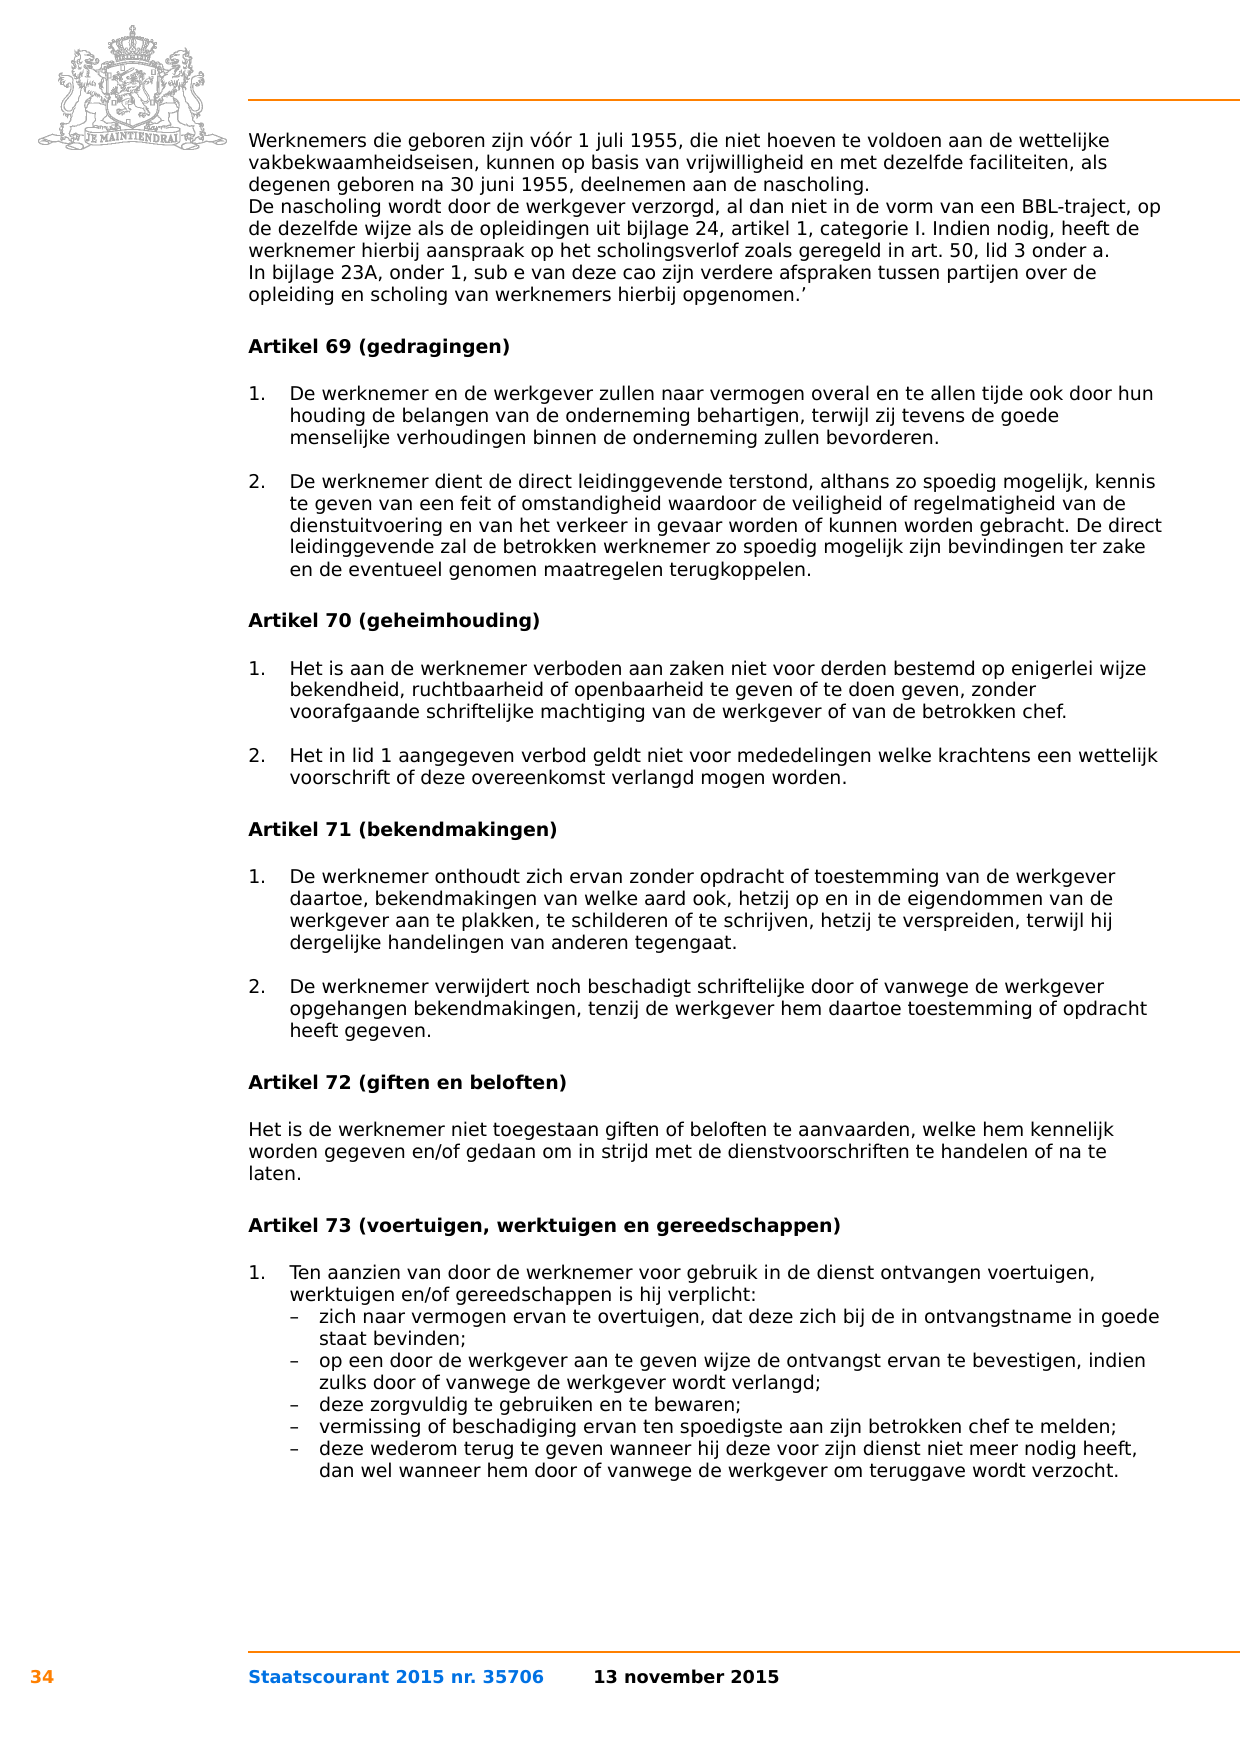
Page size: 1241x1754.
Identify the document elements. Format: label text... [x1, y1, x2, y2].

text – zich naar vermogen ervan te overtuigen, dat deze zich bij de in ontvangstname in goede staat bevinden; [289, 1306, 1163, 1350]
text – op een door de werkgever aan te geven wijze de ontvangst ervan te bevestigen, indien zulks door of vanwege de werkgever wordt verlangd; [289, 1350, 1163, 1394]
subtitle Artikel 71 (bekendmakingen) [248, 819, 1163, 841]
text 1. De werknemer en de werkgever zullen naar vermogen overal en te allen tijde ook door hun houding de belangen van de onderneming behartigen, terwijl zij tevens de goede menselijke verhoudingen binnen de onderneming zullen bevorderen. [248, 383, 1163, 449]
text De nascholing wordt door de werkgever verzorgd, al dan niet in de vorm van een BBL-traject, op de dezelfde wijze als de opleidingen uit bijlage 24, artikel 1, categorie I. Indien nodig, heeft de werknemer hierbij aanspraak op het scholingsverlof zoals geregeld in art. 50, lid 3 onder a. [248, 196, 1163, 262]
text 2. Het in lid 1 aangegeven verbod geldt niet voor mededelingen welke krachtens een wettelijk voorschrift of deze overeenkomst verlangd mogen worden. [248, 745, 1163, 789]
picture [38, 25, 227, 150]
text In bijlage 23A, onder 1, sub e van deze cao zijn verdere afspraken tussen partijen over de opleiding en scholing van werknemers hierbij opgenomen.’ [248, 262, 1163, 306]
text – deze wederom terug te geven wanneer hij deze voor zijn dienst niet meer nodig heeft, dan wel wanneer hem door of vanwege de werkgever om teruggave wordt verzocht. [289, 1438, 1163, 1482]
subtitle Artikel 73 (voertuigen, werktuigen en gereedschappen) [248, 1215, 1163, 1237]
subtitle Artikel 72 (giften en beloften) [248, 1072, 1163, 1094]
text – vermissing of beschadiging ervan ten spoedigste aan zijn betrokken chef te melden; [289, 1416, 1163, 1438]
text 1. Ten aanzien van door de werknemer voor gebruik in de dienst ontvangen voertuigen, werktuigen en/of gereedschappen is hij verplicht: [248, 1262, 1163, 1306]
text 1. Het is aan de werknemer verboden aan zaken niet voor derden bestemd op enigerlei wijze bekendheid, ruchtbaarheid of openbaarheid te geven of te doen geven, zonder voorafgaande schriftelijke machtiging van de werkgever of van de betrokken chef. [248, 657, 1163, 723]
text 1. De werknemer onthoudt zich ervan zonder opdracht of toestemming van de werkgever daartoe, bekendmakingen van welke aard ook, hetzij op en in de eigendommen van de werkgever aan te plakken, te schilderen of te schrijven, hetzij te verspreiden, terwijl hij dergelijke handelingen van anderen tegengaat. [248, 866, 1163, 954]
subtitle Artikel 69 (gedragingen) [248, 336, 1163, 358]
text 2. De werknemer dient de direct leidinggevende terstond, althans zo spoedig mogelijk, kennis te geven van een feit of omstandigheid waardoor de veiligheid of regelmatigheid van de dienstuitvoering en van het verkeer in gevaar worden of kunnen worden gebracht. De direct leidinggevende zal de betrokken werknemer zo spoedig mogelijk zijn bevindingen ter zake en de eventueel genomen maatregelen terugkoppelen. [248, 471, 1163, 580]
text Het is de werknemer niet toegestaan giften of beloften te aanvaarden, welke hem kennelijk worden gegeven en/of gedaan om in strijd met de dienstvoorschriften te handelen of na te laten. [248, 1119, 1163, 1185]
text Werknemers die geboren zijn vóór 1 juli 1955, die niet hoeven te voldoen aan de wettelijke vakbekwaamheidseisen, kunnen op basis van vrijwilligheid en met dezelfde faciliteiten, als degenen geboren na 30 juni 1955, deelnemen aan de nascholing. [248, 130, 1163, 196]
subtitle Artikel 70 (geheimhouding) [248, 610, 1163, 632]
text 2. De werknemer verwijdert noch beschadigt schriftelijke door of vanwege de werkgever opgehangen bekendmakingen, tenzij de werkgever hem daartoe toestemming of opdracht heeft gegeven. [248, 976, 1163, 1042]
text – deze zorgvuldig te gebruiken en te bewaren; [289, 1394, 1163, 1416]
